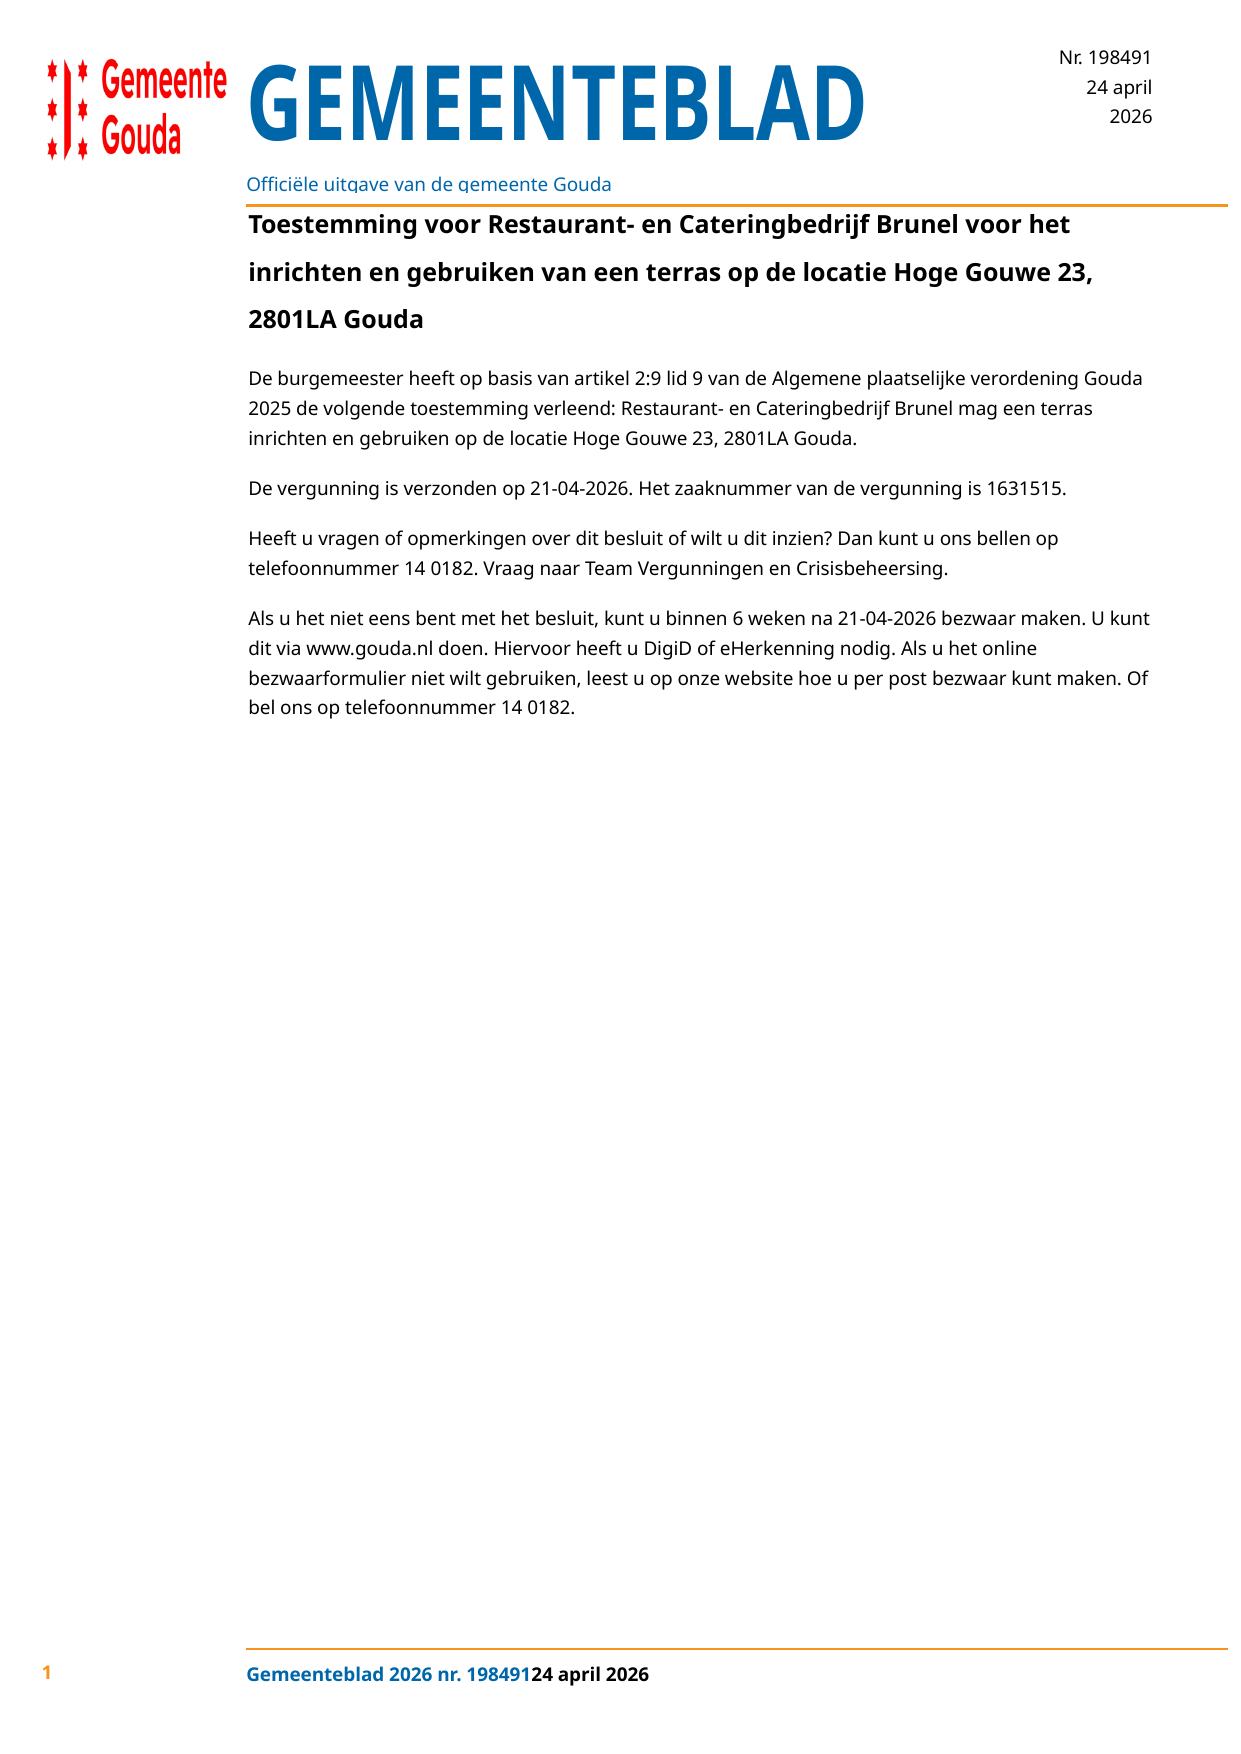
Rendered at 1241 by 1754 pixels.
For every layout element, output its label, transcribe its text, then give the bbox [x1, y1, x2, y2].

text Als u het niet eens bent met het besluit, kunt u binnen 6 weken na 21-04-2026 bezwaar maken. U kunt dit via www.gouda.nl doen. Hiervoor heeft u DigiD of eHerkenning nodig. Als u het online bezwaarformulier niet wilt gebruiken, leest u op onze website hoe u per post bezwaar kunt maken. Of bel ons op telefoonnummer 14 0182. [248, 606, 1152, 720]
picture [41, 47, 231, 172]
text Heeft u vragen of opmerkingen over dit besluit of wilt u dit inzien? Dan kunt u ons bellen op telefoonnummer 14 0182. Vraag naar Team Vergunningen en Crisisbeheersing. [248, 526, 1152, 581]
text De burgemeester heeft op basis van artikel 2:9 lid 9 van de Algemene plaatselijke verordening Gouda 2025 de volgende toestemming verleend: Restaurant- en Cateringbedrijf Brunel mag een terras inrichten en gebruiken op de locatie Hoge Gouwe 23, 2801LA Gouda. [248, 366, 1152, 450]
text De vergunning is verzonden op 21-04-2026. Het zaaknummer van de vergunning is 1631515. [248, 475, 1152, 501]
text Toestemming voor Restaurant- en Cateringbedrijf Brunel voor het inrichten en gebruiken van een terras op de locatie Hoge Gouwe 23, 2801LA Gouda [248, 207, 1152, 336]
